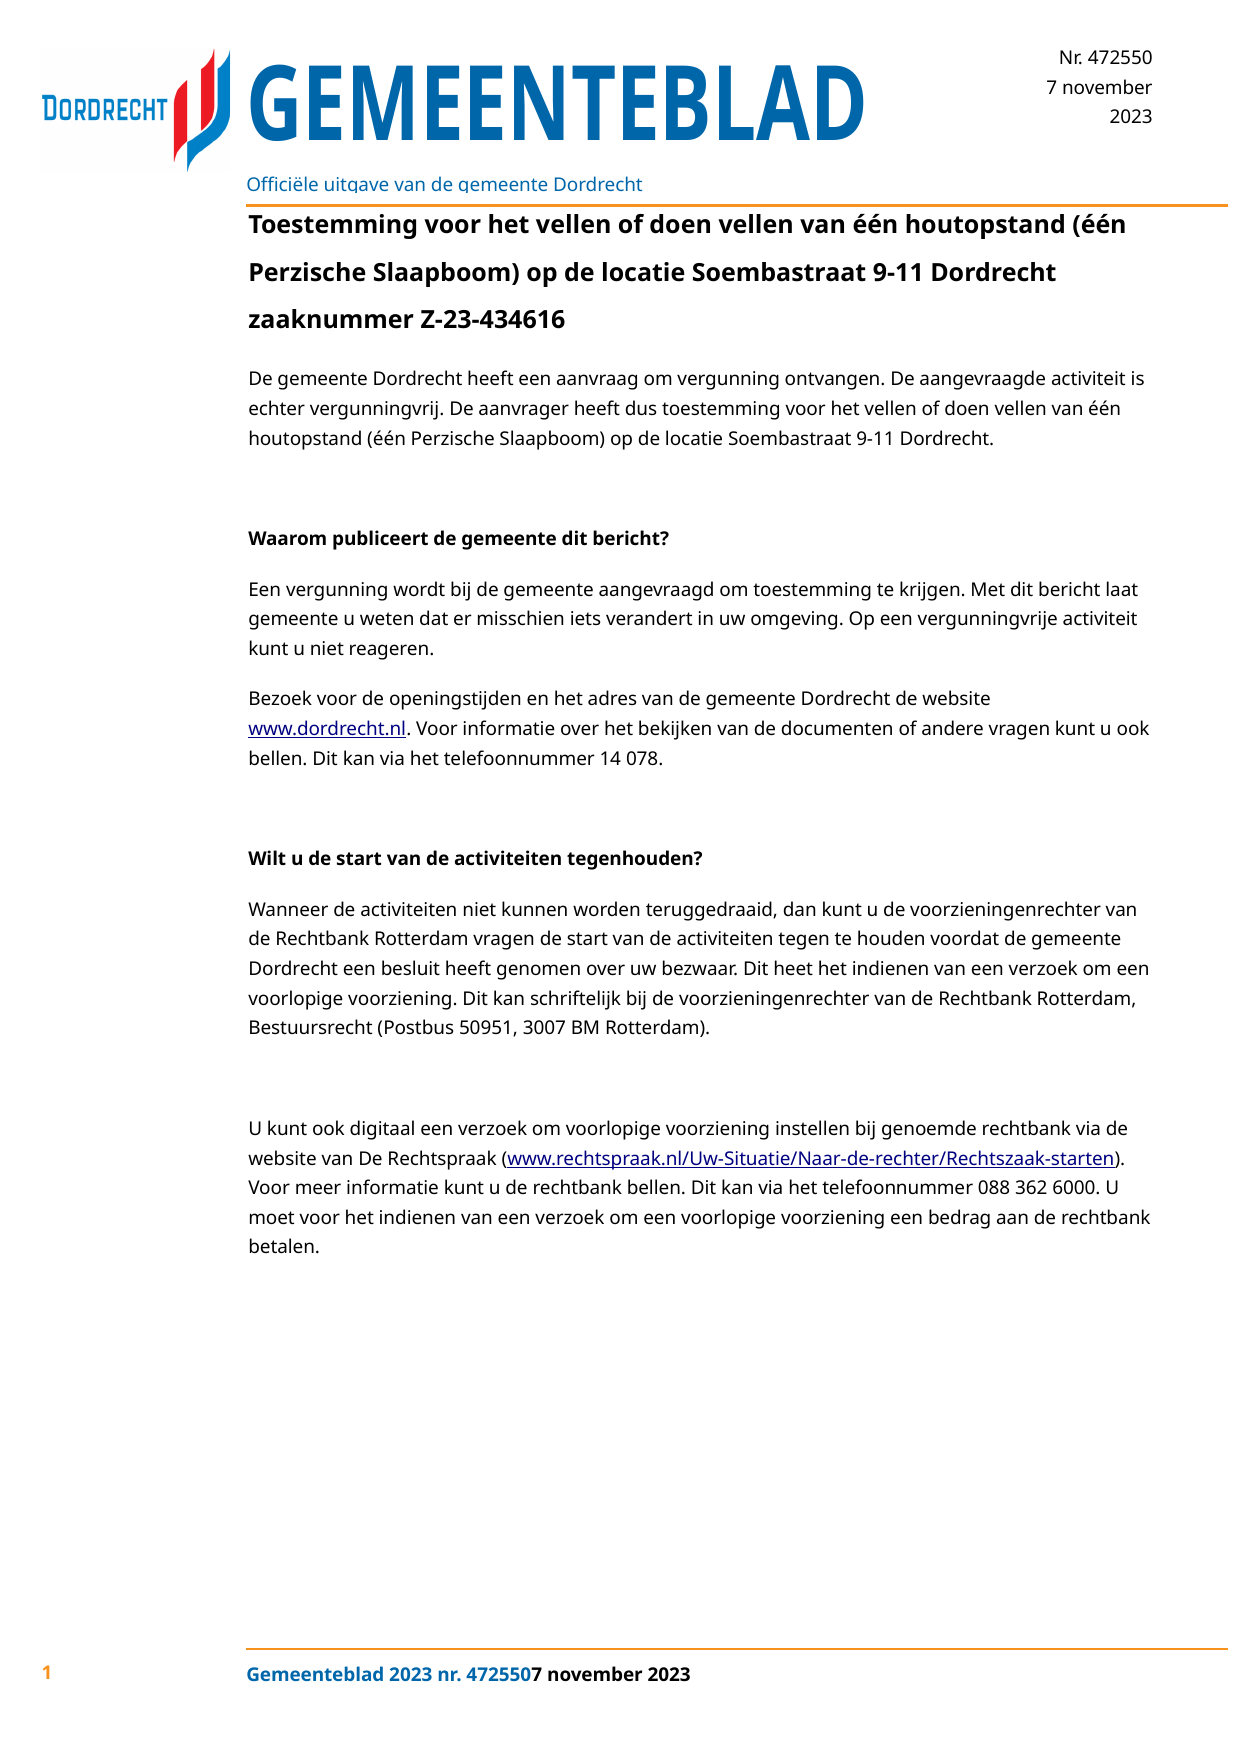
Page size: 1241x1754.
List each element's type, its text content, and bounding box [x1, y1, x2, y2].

text Een vergunning wordt bij de gemeente aangevraagd om toestemming te krijgen. Met dit bericht laat gemeente u weten dat er misschien iets verandert in uw omgeving. Op een vergunningvrije activiteit kunt u niet reageren. [248, 576, 1152, 661]
picture [41, 47, 231, 172]
text De gemeente Dordrecht heeft een aanvraag om vergunning ontvangen. De aangevraagde activiteit is echter vergunningvrij. De aanvrager heeft dus toestemming voor het vellen of doen vellen van één houtopstand (één Perzische Slaapboom) op de locatie Soembastraat 9-11 Dordrecht. [248, 366, 1152, 450]
text Waarom publiceert de gemeente dit bericht? [248, 526, 1152, 551]
text Toestemming voor het vellen of doen vellen van één houtopstand (één Perzische Slaapboom) op de locatie Soembastraat 9-11 Dordrecht zaaknummer Z-23-434616 [248, 207, 1152, 336]
text Bezoek voor de openingstijden en het adres van de gemeente Dordrecht de website www.dordrecht.nl. Voor informatie over het bekijken van de documenten of andere vragen kunt u ook bellen. Dit kan via het telefoonnummer 14 078. [248, 686, 1152, 770]
text Wilt u de start van de activiteiten tegenhouden? [248, 846, 1152, 871]
text U kunt ook digitaal een verzoek om voorlopige voorziening instellen bij genoemde rechtbank via de website van De Rechtspraak (www.rechtspraak.nl/Uw-Situatie/Naar-de-rechter/Rechtszaak-starten). Voor meer informatie kunt u de rechtbank bellen. Dit kan via het telefoonnummer 088 362 6000. U moet voor het indienen van een verzoek om een voorlopige voorziening een bedrag aan de rechtbank betalen. [248, 1115, 1152, 1259]
text Wanneer de activiteiten niet kunnen worden teruggedraaid, dan kunt u de voorzieningenrechter van de Rechtbank Rotterdam vragen de start van de activiteiten tegen te houden voordat de gemeente Dordrecht een besluit heeft genomen over uw bezwaar. Dit heet het indienen van een verzoek om een voorlopige voorziening. Dit kan schriftelijk bij de voorzieningenrechter van de Rechtbank Rotterdam, Bestuursrecht (Postbus 50951, 3007 BM Rotterdam). [248, 896, 1152, 1040]
